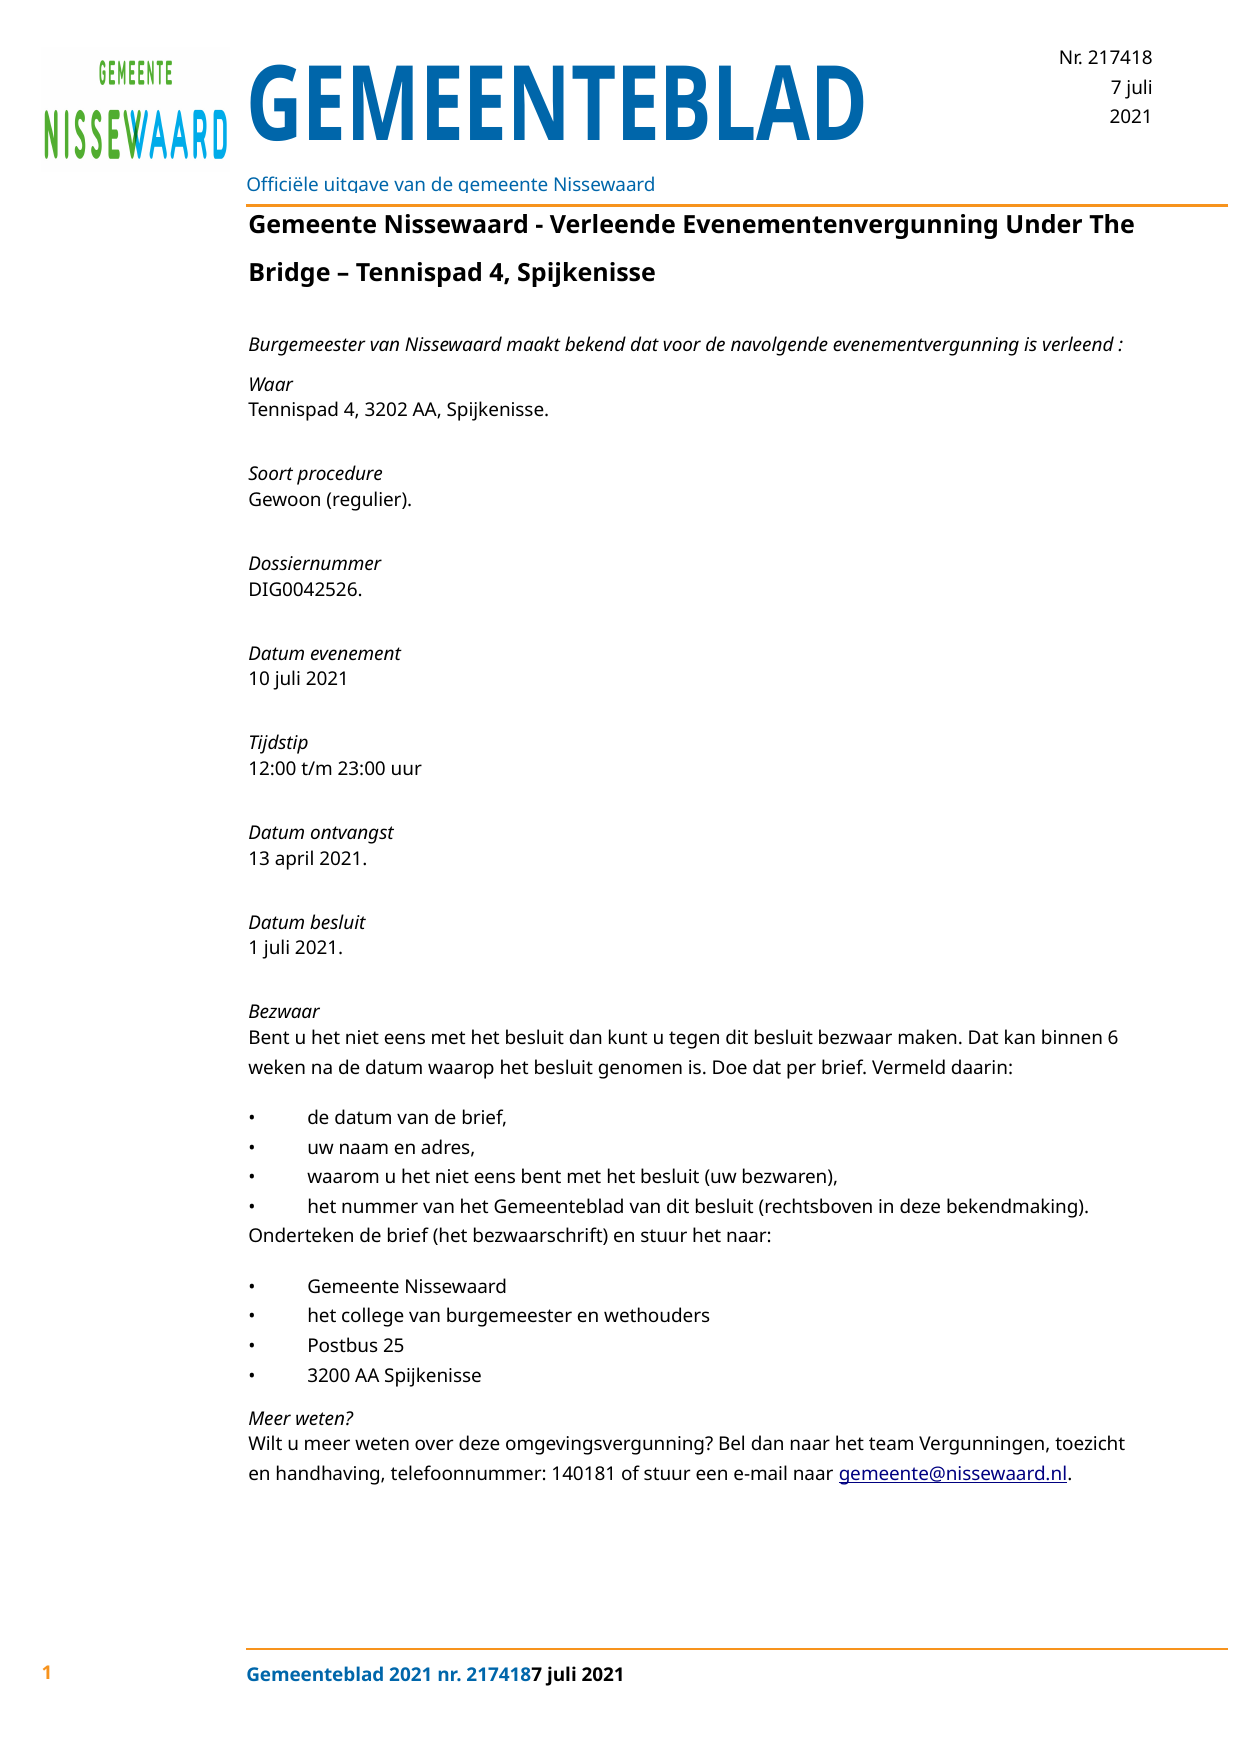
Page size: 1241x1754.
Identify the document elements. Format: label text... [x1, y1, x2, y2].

text Onderteken de brief (het bezwaarschrift) en stuur het naar: [248, 1223, 1152, 1248]
text Tennispad 4, 3202 AA, Spijkenisse. [248, 396, 1152, 422]
text 12:00 t/m 23:00 uur [248, 755, 1152, 781]
text Wilt u meer weten over deze omgevingsvergunning? Bel dan naar het team Vergunningen, toezicht en handhaving, telefoonnummer: 140181 of stuur een e-mail naar gemeente@nissewaard.nl. [248, 1431, 1152, 1486]
list het nummer van het Gemeenteblad van dit besluit (rechtsboven in deze bekendmaking). [248, 1193, 1152, 1219]
text Soort procedure [248, 460, 1152, 486]
text Meer weten? [248, 1405, 1152, 1431]
list het college van burgemeester en wethouders [248, 1303, 1152, 1328]
text Bezwaar [248, 998, 1152, 1024]
text Gemeente Nissewaard - Verleende Evenementenvergunning Under The Bridge – Tennispad 4, Spijkenisse [248, 207, 1152, 288]
text 10 juli 2021 [248, 666, 1152, 691]
list Postbus 25 [248, 1332, 1152, 1358]
text Datum evenement [248, 640, 1152, 666]
text 1 juli 2021. [248, 934, 1152, 960]
text Gewoon (regulier). [248, 486, 1152, 512]
text Datum besluit [248, 909, 1152, 934]
text Datum ontvangst [248, 819, 1152, 845]
list 3200 AA Spijkenisse [248, 1362, 1152, 1387]
list Gemeente Nissewaard [248, 1273, 1152, 1299]
text Burgemeester van Nissewaard maakt bekend dat voor de navolgende evenementvergunning is verleend : [248, 331, 1152, 357]
text Tijdstip [248, 729, 1152, 755]
text 13 april 2021. [248, 845, 1152, 871]
text Waar [248, 371, 1152, 396]
list waarom u het niet eens bent met het besluit (uw bezwaren), [248, 1163, 1152, 1189]
text Bent u het niet eens met het besluit dan kunt u tegen dit besluit bezwaar maken. Dat kan binnen 6 weken na de datum waarop het besluit genomen is. Doe dat per brief. Vermeld daarin: [248, 1024, 1152, 1079]
text Dossiernummer [248, 550, 1152, 576]
list uw naam en adres, [248, 1134, 1152, 1159]
picture [41, 47, 231, 172]
list de datum van de brief, [248, 1104, 1152, 1130]
text DIG0042526. [248, 576, 1152, 602]
